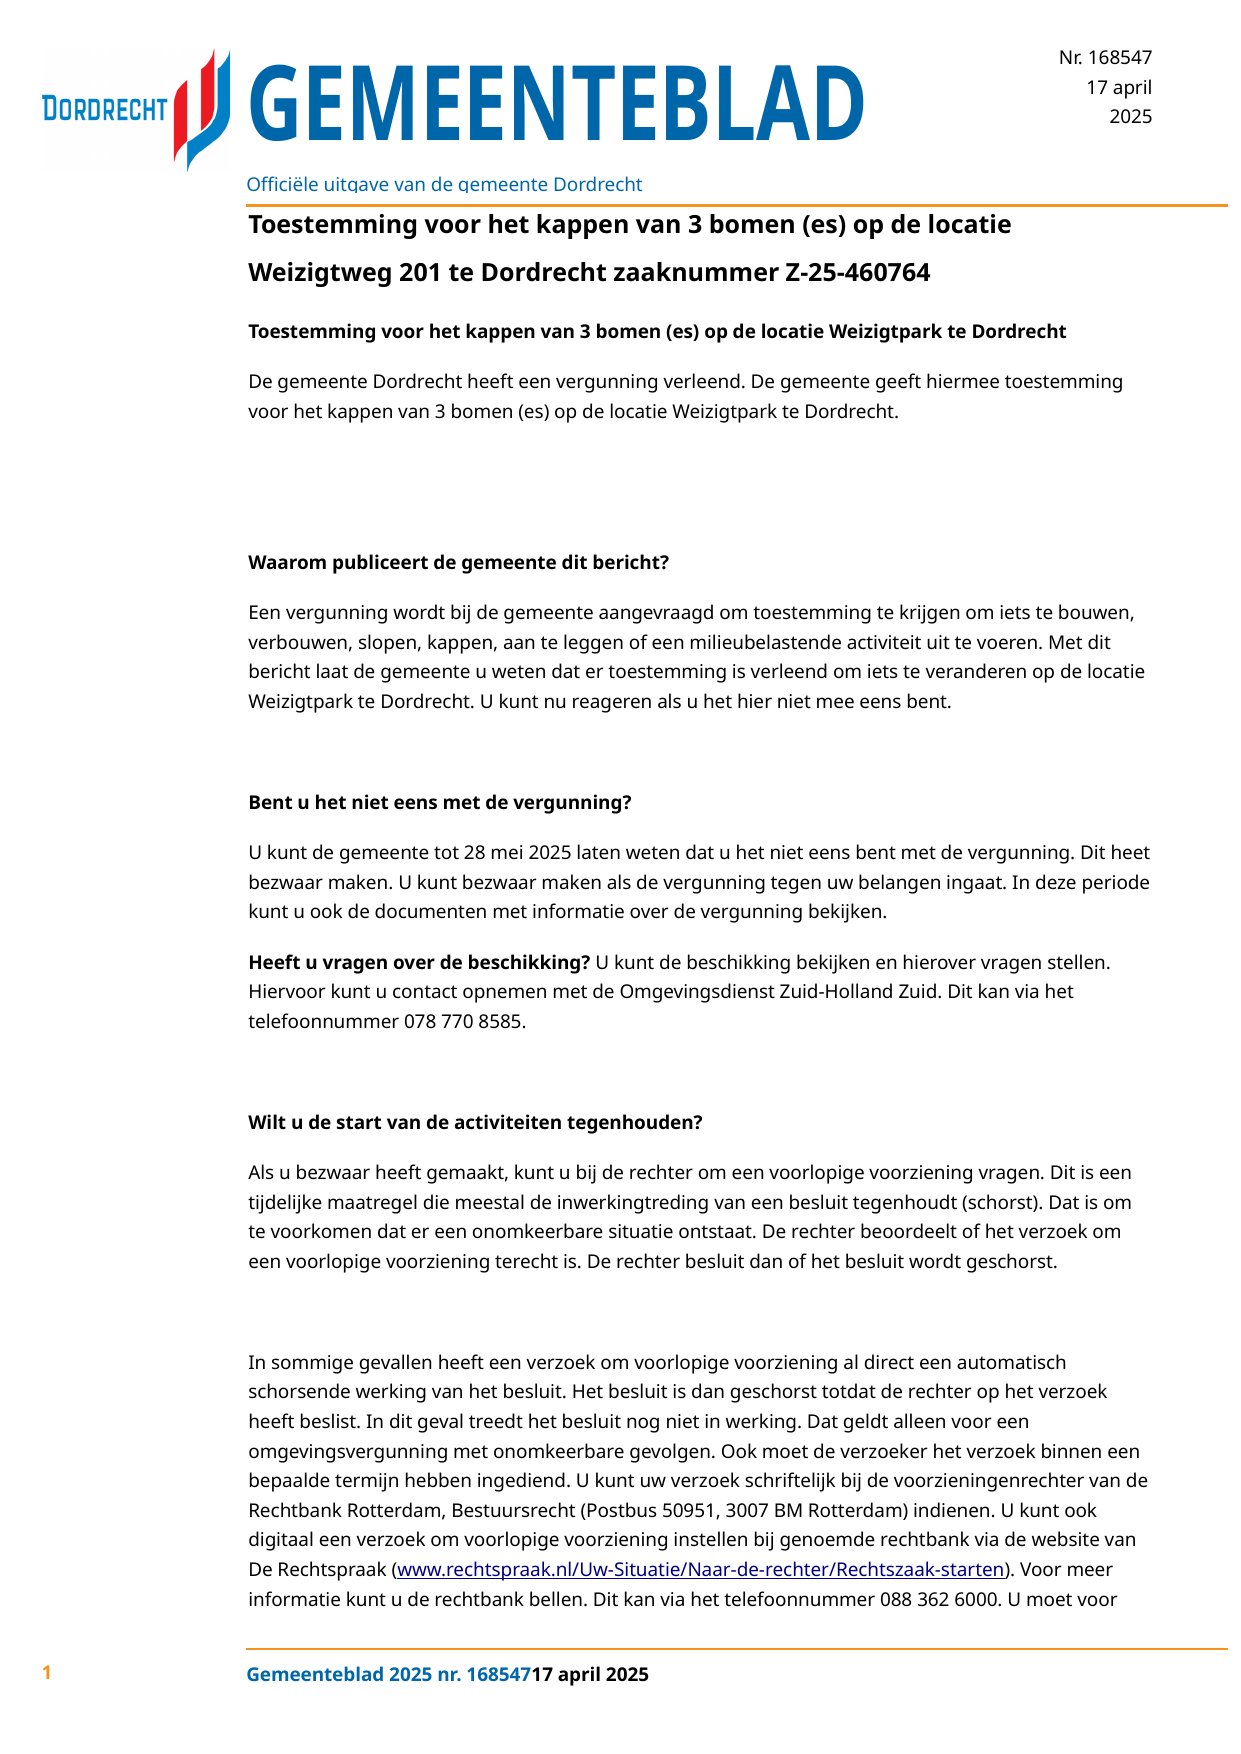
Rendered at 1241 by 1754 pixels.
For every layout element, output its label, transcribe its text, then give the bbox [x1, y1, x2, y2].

text In sommige gevallen heeft een verzoek om voorlopige voorziening al direct een automatisch schorsende werking van het besluit. Het besluit is dan geschorst totdat de rechter op het verzoek heeft beslist. In dit geval treedt het besluit nog niet in werking. Dat geldt alleen voor een omgevingsvergunning met onomkeerbare gevolgen. Ook moet de verzoeker het verzoek binnen een bepaalde termijn hebben ingediend. U kunt uw verzoek schriftelijk bij de voorzieningenrechter van de Rechtbank Rotterdam, Bestuursrecht (Postbus 50951, 3007 BM Rotterdam) indienen. U kunt ook digitaal een verzoek om voorlopige voorziening instellen bij genoemde rechtbank via de website van De Rechtspraak (www.rechtspraak.nl/Uw-Situatie/Naar-de-rechter/Rechtszaak-starten). Voor meer informatie kunt u de rechtbank bellen. Dit kan via het telefoonnummer 088 362 6000. U moet voor [248, 1349, 1152, 1612]
text Waarom publiceert de gemeente dit bericht? [248, 549, 1152, 575]
text Toestemming voor het kappen van 3 bomen (es) op de locatie Weizigtweg 201 te Dordrecht zaaknummer Z-25-460764 [248, 207, 1152, 288]
text U kunt de gemeente tot 28 mei 2025 laten weten dat u het niet eens bent met de vergunning. Dit heet bezwaar maken. U kunt bezwaar maken als de vergunning tegen uw belangen ingaat. In deze periode kunt u ook de documenten met informatie over de vergunning bekijken. [248, 839, 1152, 924]
text Heeft u vragen over de beschikking? U kunt de beschikking bekijken en hierover vragen stellen. Hiervoor kunt u contact opnemen met de Omgevingsdienst Zuid-Holland Zuid. Dit kan via het telefoonnummer 078 770 8585. [248, 949, 1152, 1034]
text Wilt u de start van de activiteiten tegenhouden? [248, 1109, 1152, 1135]
picture [41, 47, 231, 172]
text Als u bezwaar heeft gemaakt, kunt u bij de rechter om een voorlopige voorziening vragen. Dit is een tijdelijke maatregel die meestal de inwerkingtreding van een besluit tegenhoudt (schorst). Dat is om te voorkomen dat er een onomkeerbare situatie ontstaat. De rechter beoordeelt of het verzoek om een voorlopige voorziening terecht is. De rechter besluit dan of het besluit wordt geschorst. [248, 1159, 1152, 1274]
text De gemeente Dordrecht heeft een vergunning verleend. De gemeente geeft hiermee toestemming voor het kappen van 3 bomen (es) op de locatie Weizigtpark te Dordrecht. [248, 368, 1152, 424]
text Bent u het niet eens met de vergunning? [248, 789, 1152, 815]
text Toestemming voor het kappen van 3 bomen (es) op de locatie Weizigtpark te Dordrecht [248, 318, 1152, 344]
text Een vergunning wordt bij de gemeente aangevraagd om toestemming te krijgen om iets te bouwen, verbouwen, slopen, kappen, aan te leggen of een milieubelastende activiteit uit te voeren. Met dit bericht laat de gemeente u weten dat er toestemming is verleend om iets te veranderen op de locatie Weizigtpark te Dordrecht. U kunt nu reageren als u het hier niet mee eens bent. [248, 599, 1152, 714]
